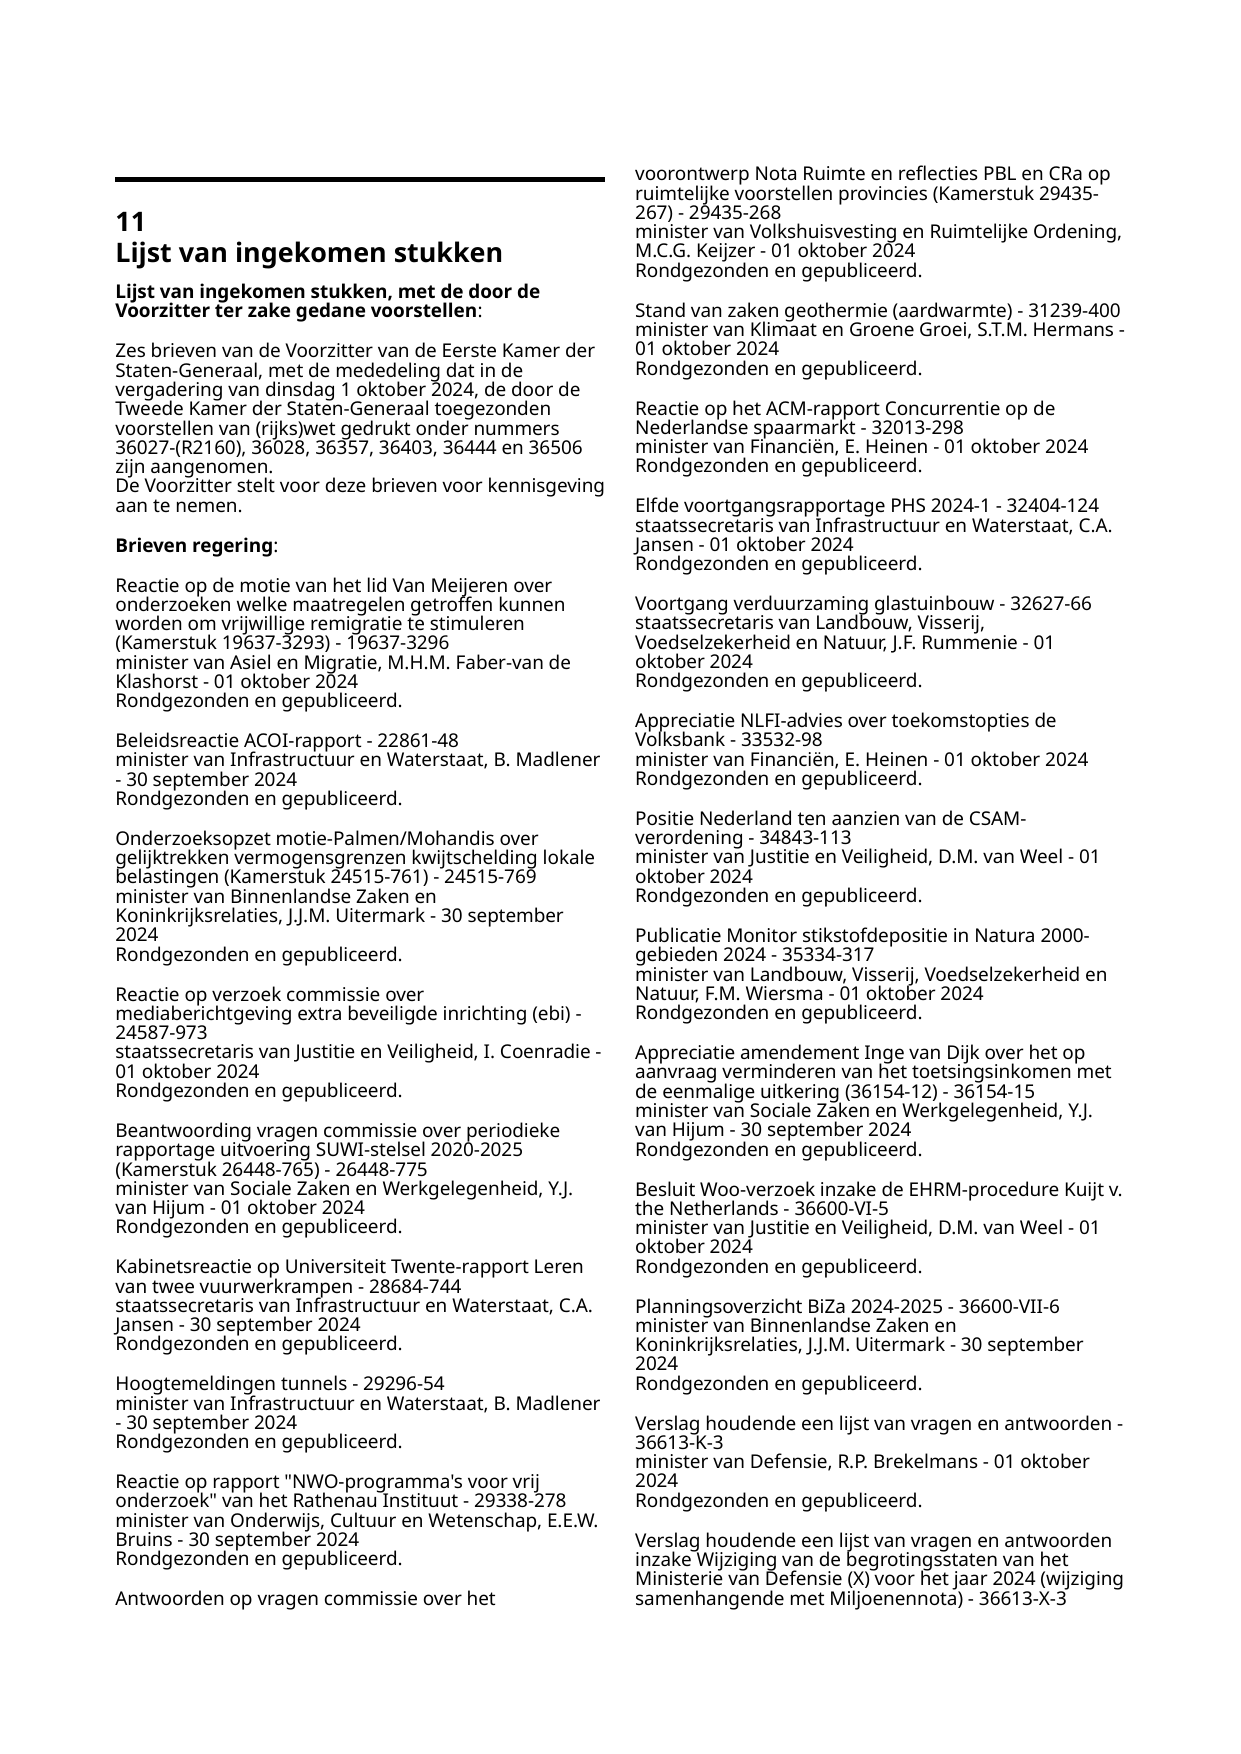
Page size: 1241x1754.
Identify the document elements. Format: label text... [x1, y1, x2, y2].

text Hoogtemeldingen tunnels - 29296-54 [115, 1375, 605, 1395]
text minister van Infrastructuur en Waterstaat, B. Madlener - 30 september 2024 [115, 1395, 605, 1433]
text Positie Nederland ten aanzien van de CSAM-verordening - 34843-113 [635, 810, 1125, 848]
text minister van Binnenlandse Zaken en Koninkrijksrelaties, J.J.M. Uitermark - 30 september 2024 [635, 1317, 1125, 1375]
text Rondgezonden en gepubliceerd. [635, 457, 1125, 477]
text Rondgezonden en gepubliceerd. [635, 770, 1125, 789]
text Verslag houdende een lijst van vragen en antwoorden inzake Wijziging van de begrotingsstaten van het Ministerie van Defensie (X) voor het jaar 2024 (wijziging samenhangende met Miljoenennota) - 36613-X-3 [635, 1532, 1125, 1609]
text Beleidsreactie ACOI-rapport - 22861-48 [115, 732, 605, 751]
text minister van Financiën, E. Heinen - 01 oktober 2024 [635, 751, 1125, 770]
text Rondgezonden en gepubliceerd. [115, 1433, 605, 1452]
text Rondgezonden en gepubliceerd. [115, 946, 605, 965]
text minister van Infrastructuur en Waterstaat, B. Madlener - 30 september 2024 [115, 751, 605, 790]
text minister van Landbouw, Visserij, Voedselzekerheid en Natuur, F.M. Wiersma - 01 oktober 2024 [635, 966, 1125, 1004]
text minister van Justitie en Veiligheid, D.M. van Weel - 01 oktober 2024 [635, 1219, 1125, 1258]
text Rondgezonden en gepubliceerd. [635, 1141, 1125, 1160]
text Antwoorden op vragen commissie over het [115, 1590, 605, 1609]
text 11 [115, 203, 605, 239]
text Rondgezonden en gepubliceerd. [635, 887, 1125, 906]
text staatssecretaris van Infrastructuur en Waterstaat, C.A. Jansen - 30 september 2024 [115, 1297, 605, 1335]
text Rondgezonden en gepubliceerd. [115, 1550, 605, 1569]
text Rondgezonden en gepubliceerd. [115, 1082, 605, 1101]
text Rondgezonden en gepubliceerd. [635, 555, 1125, 574]
text minister van Asiel en Migratie, M.H.M. Faber-van de Klashorst - 01 oktober 2024 [115, 654, 605, 692]
text Lijst van ingekomen stukken, met de door de Voorzitter ter zake gedane voorstellen: [115, 283, 605, 322]
text Rondgezonden en gepubliceerd. [635, 1492, 1125, 1511]
text minister van Klimaat en Groene Groei, S.T.M. Hermans - 01 oktober 2024 [635, 321, 1125, 359]
text Rondgezonden en gepubliceerd. [635, 262, 1125, 281]
text Appreciatie amendement Inge van Dijk over het op aanvraag verminderen van het toetsingsinkomen met de eenmalige uitkering (36154-12) - 36154-15 [635, 1044, 1125, 1102]
text Rondgezonden en gepubliceerd. [635, 1375, 1125, 1394]
text Elfde voortgangsrapportage PHS 2024-1 - 32404-124 [635, 497, 1125, 517]
text voorontwerp Nota Ruimte en reflecties PBL en CRa op ruimtelijke voorstellen provincies (Kamerstuk 29435-267) - 29435-268 [635, 165, 1125, 223]
text Reactie op verzoek commissie over mediaberichtgeving extra beveiligde inrichting (ebi) - 24587-973 [115, 986, 605, 1043]
text Rondgezonden en gepubliceerd. [635, 672, 1125, 691]
text staatssecretaris van Justitie en Veiligheid, I. Coenradie - 01 oktober 2024 [115, 1043, 605, 1082]
text Publicatie Monitor stikstofdepositie in Natura 2000-gebieden 2024 - 35334-317 [635, 927, 1125, 966]
text Besluit Woo-verzoek inzake de EHRM-procedure Kuijt v. the Netherlands - 36600-VI-5 [635, 1181, 1125, 1219]
text Brieven regering: [115, 537, 605, 556]
text Rondgezonden en gepubliceerd. [115, 790, 605, 809]
text Verslag houdende een lijst van vragen en antwoorden - 36613-K-3 [635, 1415, 1125, 1453]
text Rondgezonden en gepubliceerd. [115, 692, 605, 711]
text Onderzoeksopzet motie-Palmen/Mohandis over gelijktrekken vermogensgrenzen kwijtschelding lokale belastingen (Kamerstuk 24515-761) - 24515-769 [115, 830, 605, 888]
text Rondgezonden en gepubliceerd. [115, 1335, 605, 1355]
text minister van Financiën, E. Heinen - 01 oktober 2024 [635, 438, 1125, 457]
text minister van Defensie, R.P. Brekelmans - 01 oktober 2024 [635, 1453, 1125, 1492]
text minister van Justitie en Veiligheid, D.M. van Weel - 01 oktober 2024 [635, 848, 1125, 887]
text Stand van zaken geothermie (aardwarmte) - 31239-400 [635, 302, 1125, 321]
text Lijst van ingekomen stukken [115, 239, 605, 283]
text Voortgang verduurzaming glastuinbouw - 32627-66 [635, 595, 1125, 614]
text staatssecretaris van Landbouw, Visserij, Voedselzekerheid en Natuur, J.F. Rummenie - 01 oktober 2024 [635, 614, 1125, 672]
text Beantwoording vragen commissie over periodieke rapportage uitvoering SUWI-stelsel 2020-2025 (Kamerstuk 26448-765) - 26448-775 [115, 1122, 605, 1180]
text Rondgezonden en gepubliceerd. [115, 1218, 605, 1238]
text minister van Onderwijs, Cultuur en Wetenschap, E.E.W. Bruins - 30 september 2024 [115, 1512, 605, 1550]
text Zes brieven van de Voorzitter van de Eerste Kamer der Staten-Generaal, met de mededeling dat in de vergadering van dinsdag 1 oktober 2024, de door de Tweede Kamer der Staten-Generaal toegezonden voorstellen van (rijks)wet gedrukt onder nummers 36027-(R2160), 36028, 36357, 36403, 36444 en 36506 zijn aangenomen. [115, 342, 605, 477]
text minister van Sociale Zaken en Werkgelegenheid, Y.J. van Hijum - 30 september 2024 [635, 1102, 1125, 1141]
text Rondgezonden en gepubliceerd. [635, 1004, 1125, 1023]
text De Voorzitter stelt voor deze brieven voor kennisgeving aan te nemen. [115, 477, 605, 516]
text Reactie op rapport "NWO-programma's voor vrij onderzoek" van het Rathenau Instituut - 29338-278 [115, 1473, 605, 1512]
text Rondgezonden en gepubliceerd. [635, 1258, 1125, 1277]
text Rondgezonden en gepubliceerd. [635, 359, 1125, 379]
text minister van Binnenlandse Zaken en Koninkrijksrelaties, J.J.M. Uitermark - 30 september 2024 [115, 888, 605, 946]
text Reactie op de motie van het lid Van Meijeren over onderzoeken welke maatregelen getroffen kunnen worden om vrijwillige remigratie te stimuleren (Kamerstuk 19637-3293) - 19637-3296 [115, 577, 605, 654]
text Reactie op het ACM-rapport Concurrentie op de Nederlandse spaarmarkt - 32013-298 [635, 399, 1125, 438]
text minister van Volkshuisvesting en Ruimtelijke Ordening, M.C.G. Keijzer - 01 oktober 2024 [635, 223, 1125, 262]
text staatssecretaris van Infrastructuur en Waterstaat, C.A. Jansen - 01 oktober 2024 [635, 517, 1125, 555]
text Appreciatie NLFI-advies over toekomstopties de Volksbank - 33532-98 [635, 712, 1125, 751]
text minister van Sociale Zaken en Werkgelegenheid, Y.J. van Hijum - 01 oktober 2024 [115, 1180, 605, 1218]
text Kabinetsreactie op Universiteit Twente-rapport Leren van twee vuurwerkrampen - 28684-744 [115, 1258, 605, 1297]
text Planningsoverzicht BiZa 2024-2025 - 36600-VII-6 [635, 1298, 1125, 1317]
